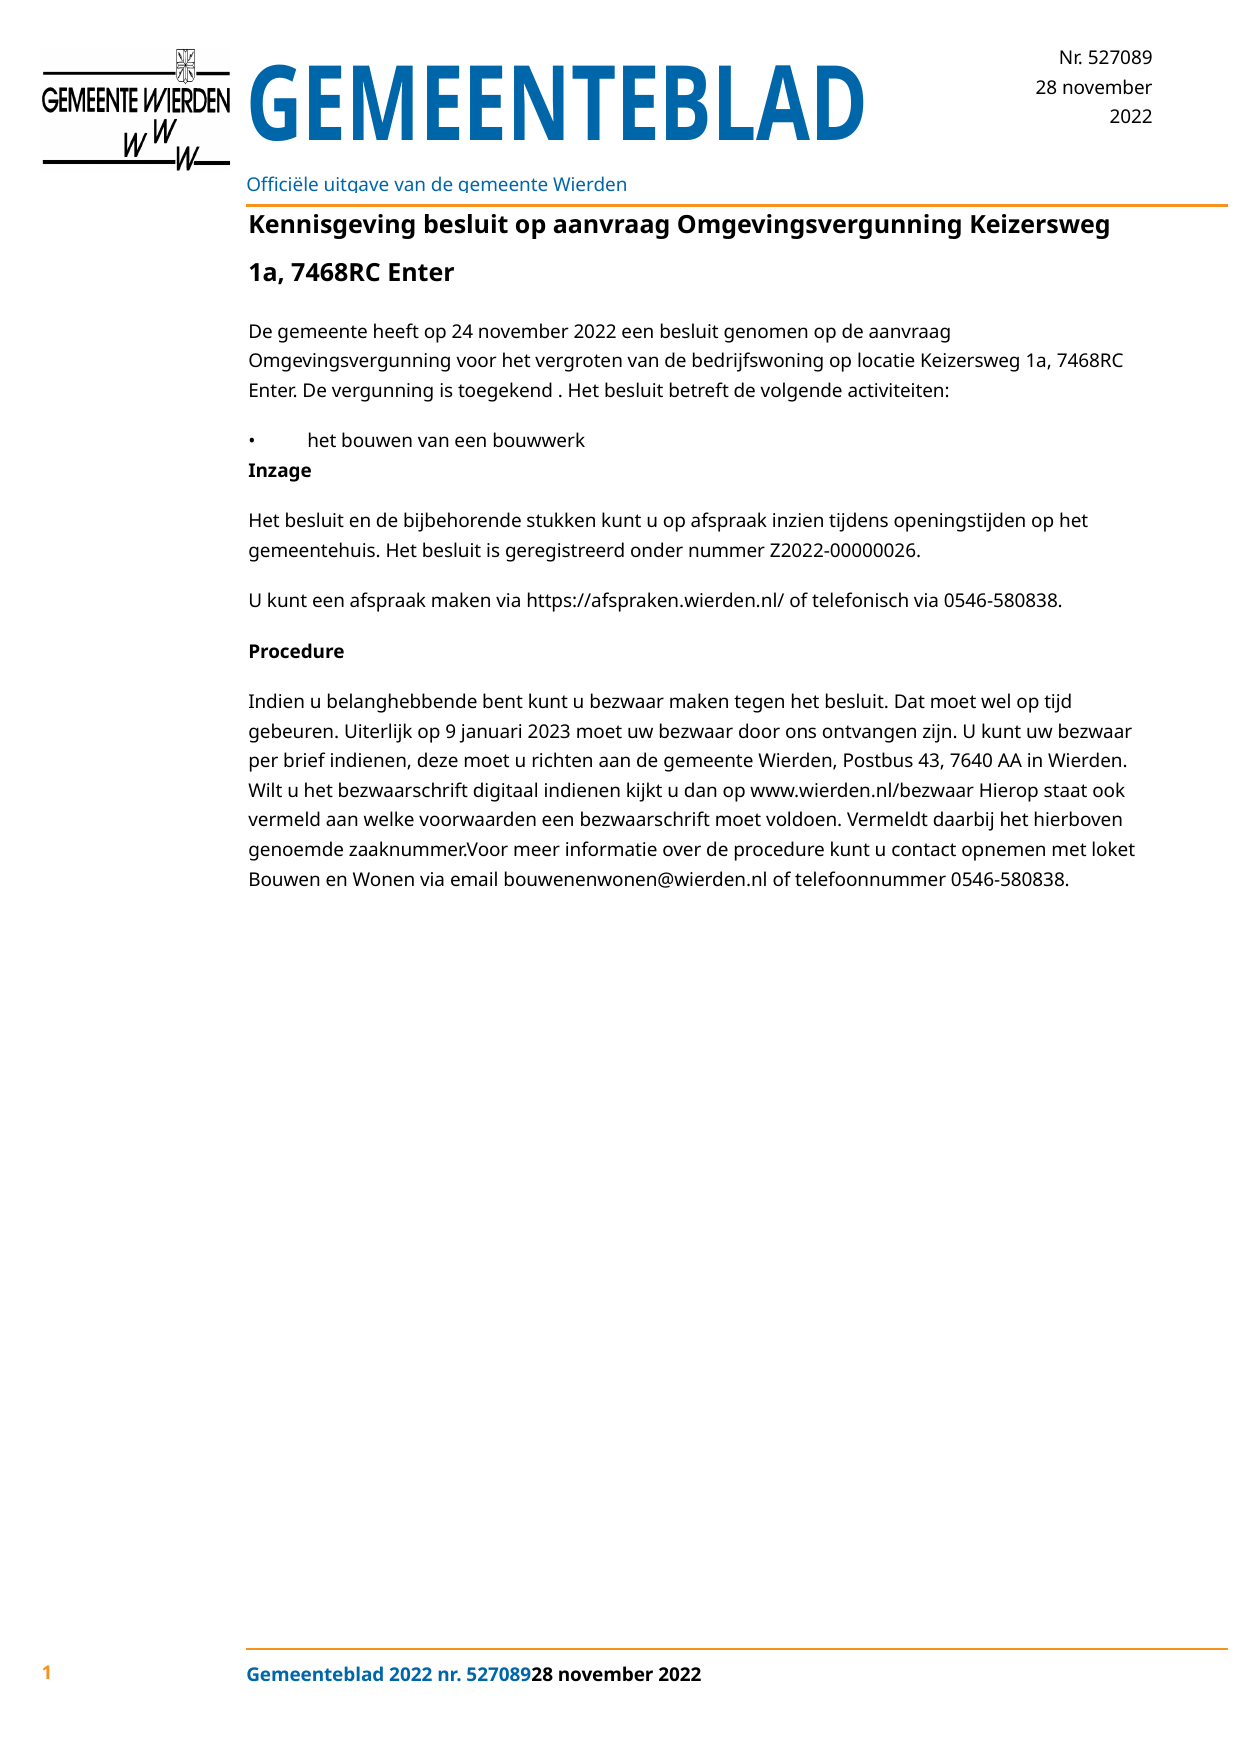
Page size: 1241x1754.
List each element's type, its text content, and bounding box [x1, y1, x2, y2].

text Kennisgeving besluit op aanvraag Omgevingsvergunning Keizersweg 1a, 7468RC Enter [248, 207, 1152, 288]
text De gemeente heeft op 24 november 2022 een besluit genomen op de aanvraag Omgevingsvergunning voor het vergroten van de bedrijfswoning op locatie Keizersweg 1a, 7468RC Enter. De vergunning is toegekend . Het besluit betreft de volgende activiteiten: [248, 318, 1152, 403]
list het bouwen van een bouwwerk [248, 427, 1152, 453]
text Procedure [248, 638, 1152, 664]
text U kunt een afspraak maken via https://afspraken.wierden.nl/ of telefonisch via 0546-580838. [248, 587, 1152, 613]
picture [41, 47, 231, 172]
text Inzage [248, 457, 1152, 483]
text Indien u belanghebbende bent kunt u bezwaar maken tegen het besluit. Dat moet wel op tijd gebeuren. Uiterlijk op 9 januari 2023 moet uw bezwaar door ons ontvangen zijn. U kunt uw bezwaar per brief indienen, deze moet u richten aan de gemeente Wierden, Postbus 43, 7640 AA in Wierden. Wilt u het bezwaarschrift digitaal indienen kijkt u dan op www.wierden.nl/bezwaar Hierop staat ook vermeld aan welke voorwaarden een bezwaarschrift moet voldoen. Vermeldt daarbij het hierboven genoemde zaaknummer.Voor meer informatie over de procedure kunt u contact opnemen met loket Bouwen en Wonen via email bouwenenwonen@wierden.nl of telefoonnummer 0546-580838. [248, 688, 1152, 892]
text Het besluit en de bijbehorende stukken kunt u op afspraak inzien tijdens openingstijden op het gemeentehuis. Het besluit is geregistreerd onder nummer Z2022-00000026. [248, 507, 1152, 563]
